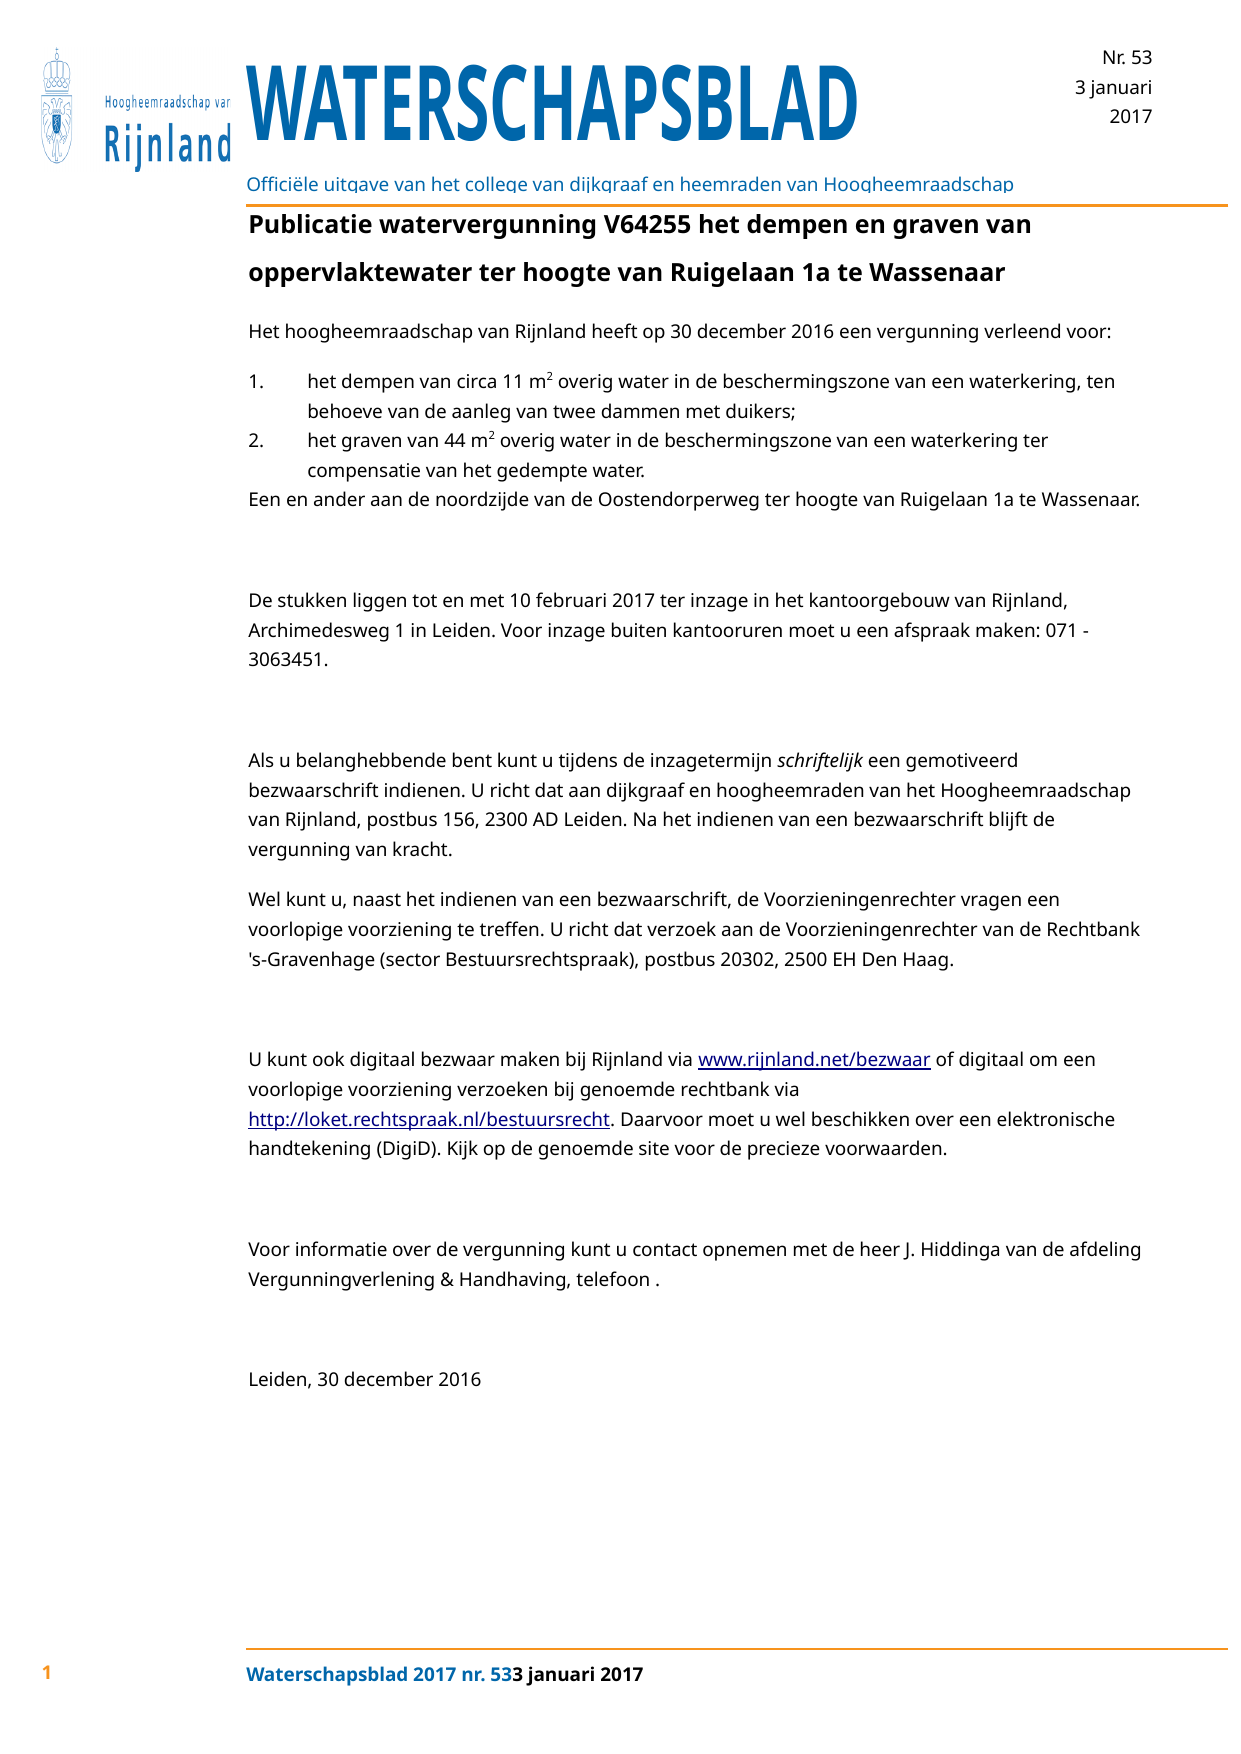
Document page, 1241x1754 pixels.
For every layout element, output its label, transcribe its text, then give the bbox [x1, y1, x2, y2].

picture [41, 47, 231, 172]
list het graven van 44 m2 overig water in de beschermingszone van een waterkering ter compensatie van het gedempte water. [248, 427, 1152, 483]
text Een en ander aan de noordzijde van de Oostendorperweg ter hoogte van Ruigelaan 1a te Wassenaar. [248, 487, 1152, 512]
text De stukken liggen tot en met 10 februari 2017 ter inzage in het kantoorgebouw van Rijnland, Archimedesweg 1 in Leiden. Voor inzage buiten kantooruren moet u een afspraak maken: 071 - 3063451. [248, 587, 1152, 672]
text Wel kunt u, naast het indienen van een bezwaarschrift, de Voorzieningenrechter vragen een voorlopige voorziening te treffen. U richt dat verzoek aan de Voorzieningenrechter van de Rechtbank 's-Gravenhage (sector Bestuursrechtspraak), postbus 20302, 2500 EH Den Haag. [248, 887, 1152, 972]
text Voor informatie over de vergunning kunt u contact opnemen met de heer J. Hiddinga van de afdeling Vergunningverlening & Handhaving, telefoon . [248, 1236, 1152, 1292]
text Het hoogheemraadschap van Rijnland heeft op 30 december 2016 een vergunning verleend voor: [248, 318, 1152, 344]
text Als u belanghebbende bent kunt u tijdens de inzagetermijn schriftelijk een gemotiveerd bezwaarschrift indienen. U richt dat aan dijkgraaf en hoogheemraden van het Hoogheemraadschap van Rijnland, postbus 156, 2300 AD Leiden. Na het indienen van een bezwaarschrift blijft de vergunning van kracht. [248, 747, 1152, 862]
text U kunt ook digitaal bezwaar maken bij Rijnland via www.rijnland.net/bezwaar of digitaal om een voorlopige voorziening verzoeken bij genoemde rechtbank via http://loket.rechtspraak.nl/bestuursrecht. Daarvoor moet u wel beschikken over een elektronische handtekening (DigiD). Kijk op de genoemde site voor de precieze voorwaarden. [248, 1047, 1152, 1161]
text Publicatie watervergunning V64255 het dempen en graven van oppervlaktewater ter hoogte van Ruigelaan 1a te Wassenaar [248, 207, 1152, 288]
list het dempen van circa 11 m2 overig water in de beschermingszone van een waterkering, ten behoeve van de aanleg van twee dammen met duikers; [248, 368, 1152, 424]
text Leiden, 30 december 2016 [248, 1367, 1152, 1392]
